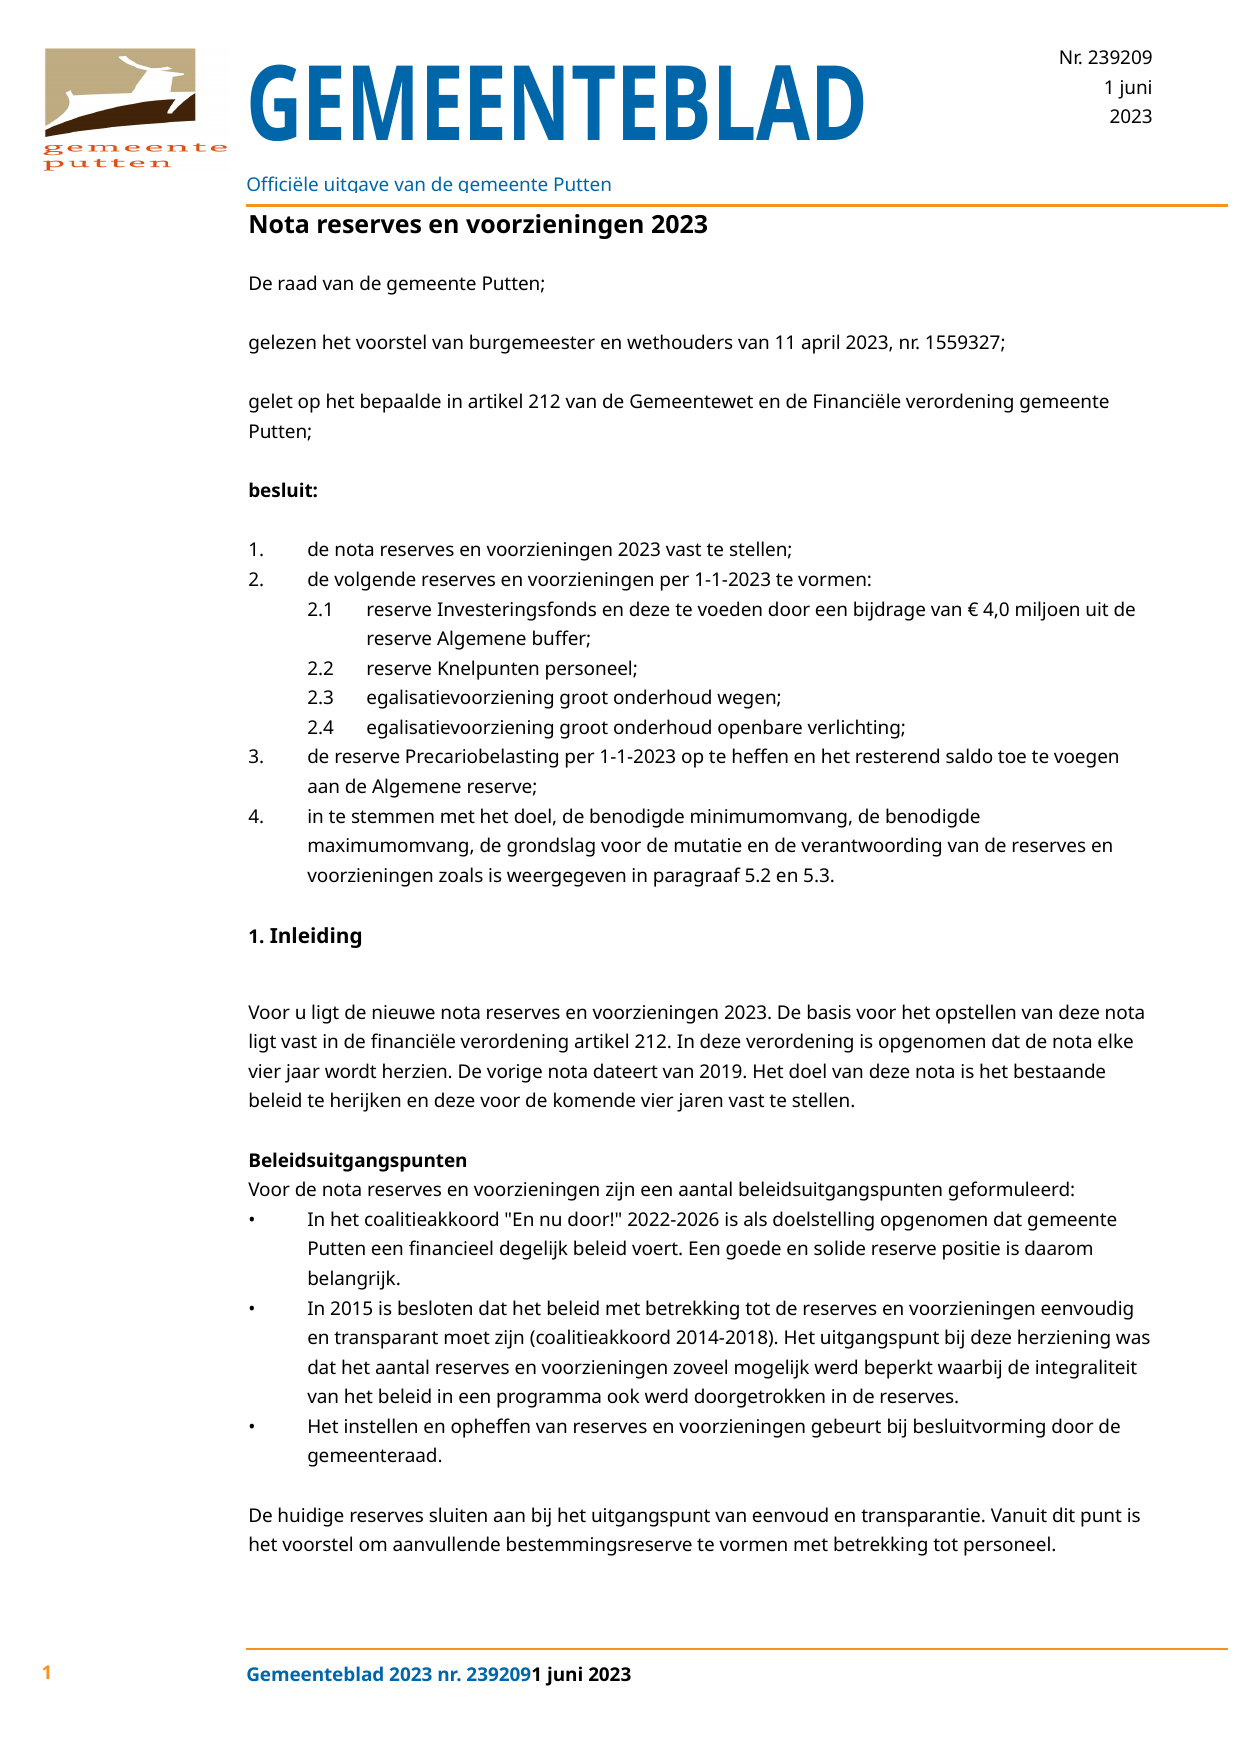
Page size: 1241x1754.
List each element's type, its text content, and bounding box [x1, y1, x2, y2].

list reserve Investeringsfonds en deze te voeden door een bijdrage van € 4,0 miljoen uit de reserve Algemene buffer; [307, 596, 1152, 651]
list In 2015 is besloten dat het beleid met betrekking tot de reserves en voorzieningen eenvoudig en transparant moet zijn (coalitieakkoord 2014-2018). Het uitgangspunt bij deze herziening was dat het aantal reserves en voorzieningen zoveel mogelijk werd beperkt waarbij de integraliteit van het beleid in een programma ook werd doorgetrokken in de reserves. [248, 1295, 1152, 1409]
list de reserve Precariobelasting per 1-1-2023 op te heffen en het resterend saldo toe te voegen aan de Algemene reserve; [248, 744, 1152, 799]
text 1. Inleiding [248, 921, 1152, 949]
list egalisatievoorziening groot onderhoud openbare verlichting; [307, 714, 1152, 740]
list in te stemmen met het doel, de benodigde minimumomvang, de benodigde maximumomvang, de grondslag voor de mutatie en de verantwoording van de reserves en voorzieningen zoals is weergegeven in paragraaf 5.2 en 5.3. [248, 803, 1152, 888]
text De huidige reserves sluiten aan bij het uitgangspunt van eenvoud en transparantie. Vanuit dit punt is het voorstel om aanvullende bestemmingsreserve te vormen met betrekking tot personeel. [248, 1502, 1152, 1557]
text Beleidsuitgangspunten [248, 1147, 1152, 1172]
text besluit: [248, 477, 1152, 503]
list Het instellen en opheffen van reserves en voorzieningen gebeurt bij besluitvorming door de gemeenteraad. [248, 1413, 1152, 1468]
text De raad van de gemeente Putten; [248, 270, 1152, 296]
list In het coalitieakkoord "En nu door!" 2022-2026 is als doelstelling opgenomen dat gemeente Putten een financieel degelijk beleid voert. Een goede en solide reserve positie is daarom belangrijk. [248, 1206, 1152, 1291]
text Voor de nota reserves en voorzieningen zijn een aantal beleidsuitgangspunten geformuleerd: [248, 1176, 1152, 1202]
text Nota reserves en voorzieningen 2023 [248, 207, 1152, 241]
list de volgende reserves en voorzieningen per 1-1-2023 te vormen: [248, 566, 1152, 592]
picture [41, 47, 231, 172]
text Voor u ligt de nieuwe nota reserves en voorzieningen 2023. De basis voor het opstellen van deze nota ligt vast in de financiële verordening artikel 212. In deze verordening is opgenomen dat de nota elke vier jaar wordt herzien. De vorige nota dateert van 2019. Het doel van deze nota is het bestaande beleid te herijken en deze voor de komende vier jaren vast te stellen. [248, 999, 1152, 1113]
list reserve Knelpunten personeel; [307, 655, 1152, 681]
text gelezen het voorstel van burgemeester en wethouders van 11 april 2023, nr. 1559327; [248, 329, 1152, 355]
list de nota reserves en voorzieningen 2023 vast te stellen; [248, 537, 1152, 562]
list egalisatievoorziening groot onderhoud wegen; [307, 684, 1152, 710]
text gelet op het bepaalde in artikel 212 van de Gemeentewet en de Financiële verordening gemeente Putten; [248, 389, 1152, 444]
